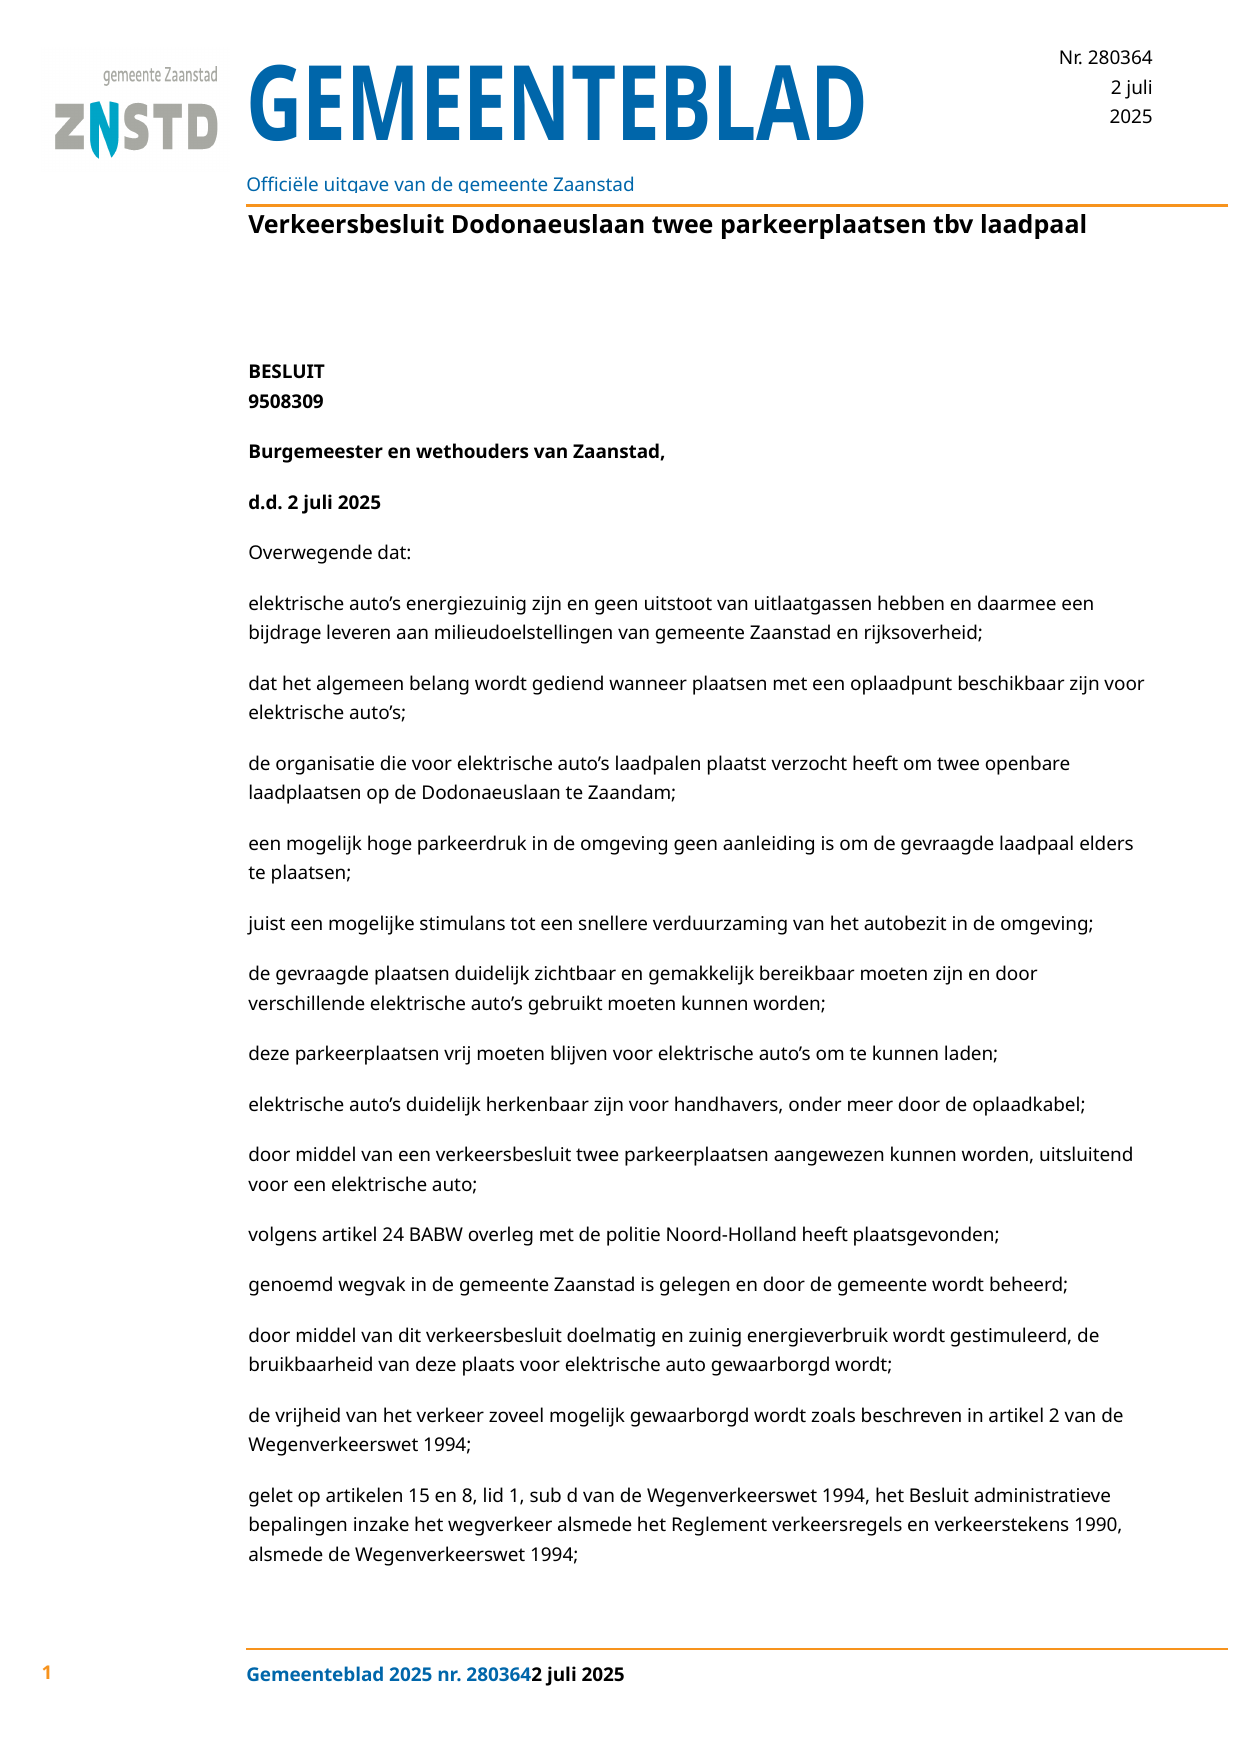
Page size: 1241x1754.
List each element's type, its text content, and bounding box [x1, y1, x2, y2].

text juist een mogelijke stimulans tot een snellere verduurzaming van het autobezit in de omgeving; [248, 910, 1152, 936]
text deze parkeerplaatsen vrij moeten blijven voor elektrische auto’s om te kunnen laden; [248, 1040, 1152, 1066]
text Burgemeester en wethouders van Zaanstad, [248, 439, 1152, 464]
picture [41, 47, 231, 172]
text Overwegende dat: [248, 539, 1152, 565]
text genoemd wegvak in de gemeente Zaanstad is gelegen en door de gemeente wordt beheerd; [248, 1272, 1152, 1297]
text gelet op artikelen 15 en 8, lid 1, sub d van de Wegenverkeerswet 1994, het Besluit administratieve bepalingen inzake het wegverkeer alsmede het Reglement verkeersregels en verkeerstekens 1990, alsmede de Wegenverkeerswet 1994; [248, 1482, 1152, 1567]
text 9508309 [248, 388, 1152, 414]
text de organisatie die voor elektrische auto’s laadpalen plaatst verzocht heeft om twee openbare laadplaatsen op de Dodonaeuslaan te Zaandam; [248, 750, 1152, 805]
text door middel van een verkeersbesluit twee parkeerplaatsen aangewezen kunnen worden, uitsluitend voor een elektrische auto; [248, 1141, 1152, 1197]
text een mogelijk hoge parkeerdruk in de omgeving geen aanleiding is om de gevraagde laadpaal elders te plaatsen; [248, 830, 1152, 885]
text de gevraagde plaatsen duidelijk zichtbaar en gemakkelijk bereikbaar moeten zijn en door verschillende elektrische auto’s gebruikt moeten kunnen worden; [248, 960, 1152, 1016]
text dat het algemeen belang wordt gediend wanneer plaatsen met een oplaadpunt beschikbaar zijn voor elektrische auto’s; [248, 670, 1152, 725]
text volgens artikel 24 BABW overleg met de politie Noord-Holland heeft plaatsgevonden; [248, 1221, 1152, 1247]
text door middel van dit verkeersbesluit doelmatig en zuinig energieverbruik wordt gestimuleerd, de bruikbaarheid van deze plaats voor elektrische auto gewaarborgd wordt; [248, 1322, 1152, 1377]
text de vrijheid van het verkeer zoveel mogelijk gewaarborgd wordt zoals beschreven in artikel 2 van de Wegenverkeerswet 1994; [248, 1402, 1152, 1457]
text elektrische auto’s energiezuinig zijn en geen uitstoot van uitlaatgassen hebben en daarmee een bijdrage leveren aan milieudoelstellingen van gemeente Zaanstad en rijksoverheid; [248, 590, 1152, 645]
text d.d. 2 juli 2025 [248, 489, 1152, 515]
text BESLUIT [248, 359, 1152, 384]
text Verkeersbesluit Dodonaeuslaan twee parkeerplaatsen tbv laadpaal [248, 207, 1152, 241]
text elektrische auto’s duidelijk herkenbaar zijn voor handhavers, onder meer door de oplaadkabel; [248, 1091, 1152, 1117]
